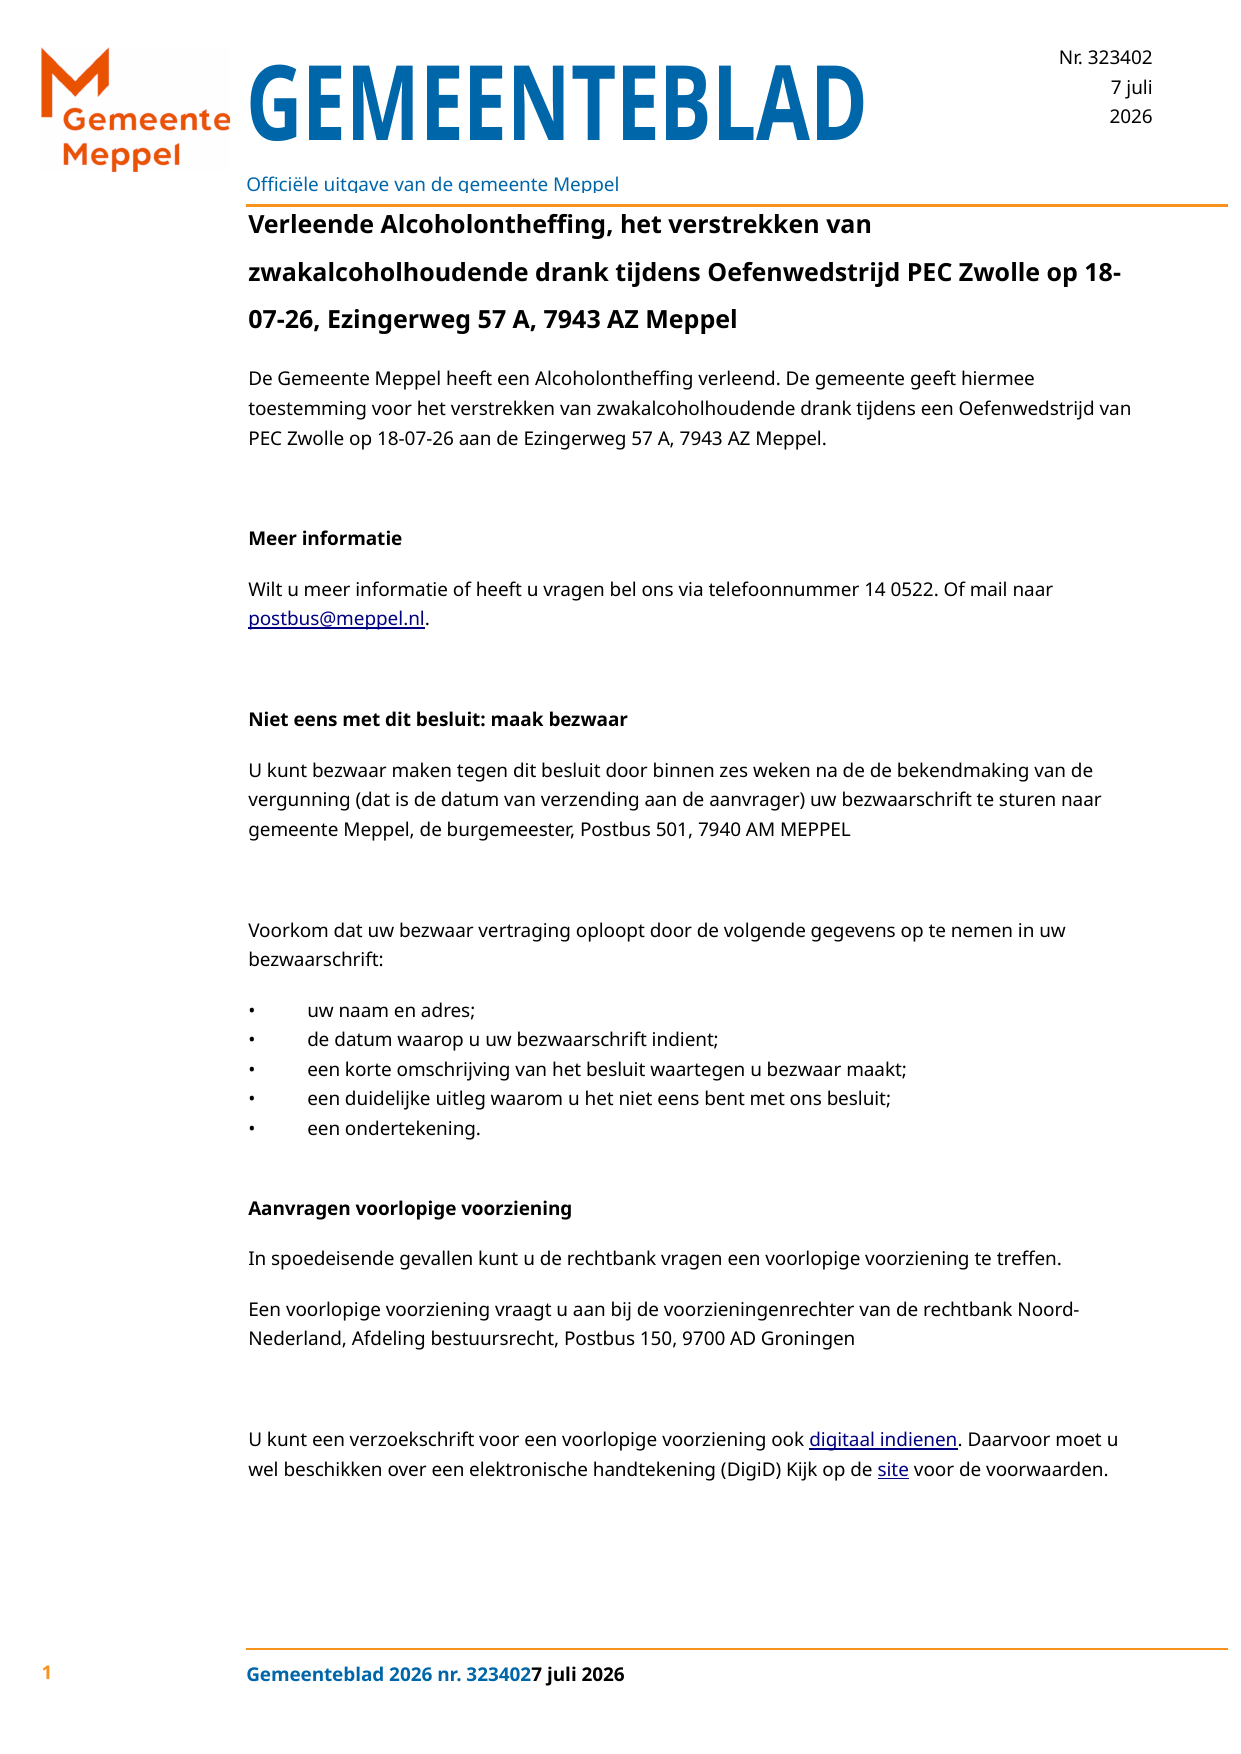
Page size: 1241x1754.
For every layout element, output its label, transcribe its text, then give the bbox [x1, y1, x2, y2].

text Verleende Alcoholontheffing, het verstrekken van zwakalcoholhoudende drank tijdens Oefenwedstrijd PEC Zwolle op 18-07-26, Ezingerweg 57 A, 7943 AZ Meppel [248, 207, 1152, 336]
picture [41, 47, 231, 172]
text U kunt een verzoekschrift voor een voorlopige voorziening ook digitaal indienen. Daarvoor moet u wel beschikken over een elektronische handtekening (DigiD) Kijk op de site voor de voorwaarden. [248, 1426, 1152, 1482]
list uw naam en adres; [248, 997, 1152, 1022]
text Niet eens met dit besluit: maak bezwaar [248, 706, 1152, 732]
list een ondertekening. [248, 1115, 1152, 1141]
text Meer informatie [248, 526, 1152, 551]
text Wilt u meer informatie of heeft u vragen bel ons via telefoonnummer 14 0522. Of mail naar postbus@meppel.nl. [248, 576, 1152, 631]
text U kunt bezwaar maken tegen dit besluit door binnen zes weken na de de bekendmaking van de vergunning (dat is de datum van verzending aan de aanvrager) uw bezwaarschrift te sturen naar gemeente Meppel, de burgemeester, Postbus 501, 7940 AM MEPPEL [248, 757, 1152, 842]
list een korte omschrijving van het besluit waartegen u bezwaar maakt; [248, 1056, 1152, 1082]
text Een voorlopige voorziening vraagt u aan bij de voorzieningenrechter van de rechtbank Noord-Nederland, Afdeling bestuursrecht, Postbus 150, 9700 AD Groningen [248, 1296, 1152, 1351]
list een duidelijke uitleg waarom u het niet eens bent met ons besluit; [248, 1086, 1152, 1111]
text De Gemeente Meppel heeft een Alcoholontheffing verleend. De gemeente geeft hiermee toestemming voor het verstrekken van zwakalcoholhoudende drank tijdens een Oefenwedstrijd van PEC Zwolle op 18-07-26 aan de Ezingerweg 57 A, 7943 AZ Meppel. [248, 366, 1152, 450]
text In spoedeisende gevallen kunt u de rechtbank vragen een voorlopige voorziening te treffen. [248, 1246, 1152, 1271]
list de datum waarop u uw bezwaarschrift indient; [248, 1026, 1152, 1052]
text Aanvragen voorlopige voorziening [248, 1195, 1152, 1221]
text Voorkom dat uw bezwaar vertraging oploopt door de volgende gegevens op te nemen in uw bezwaarschrift: [248, 917, 1152, 972]
